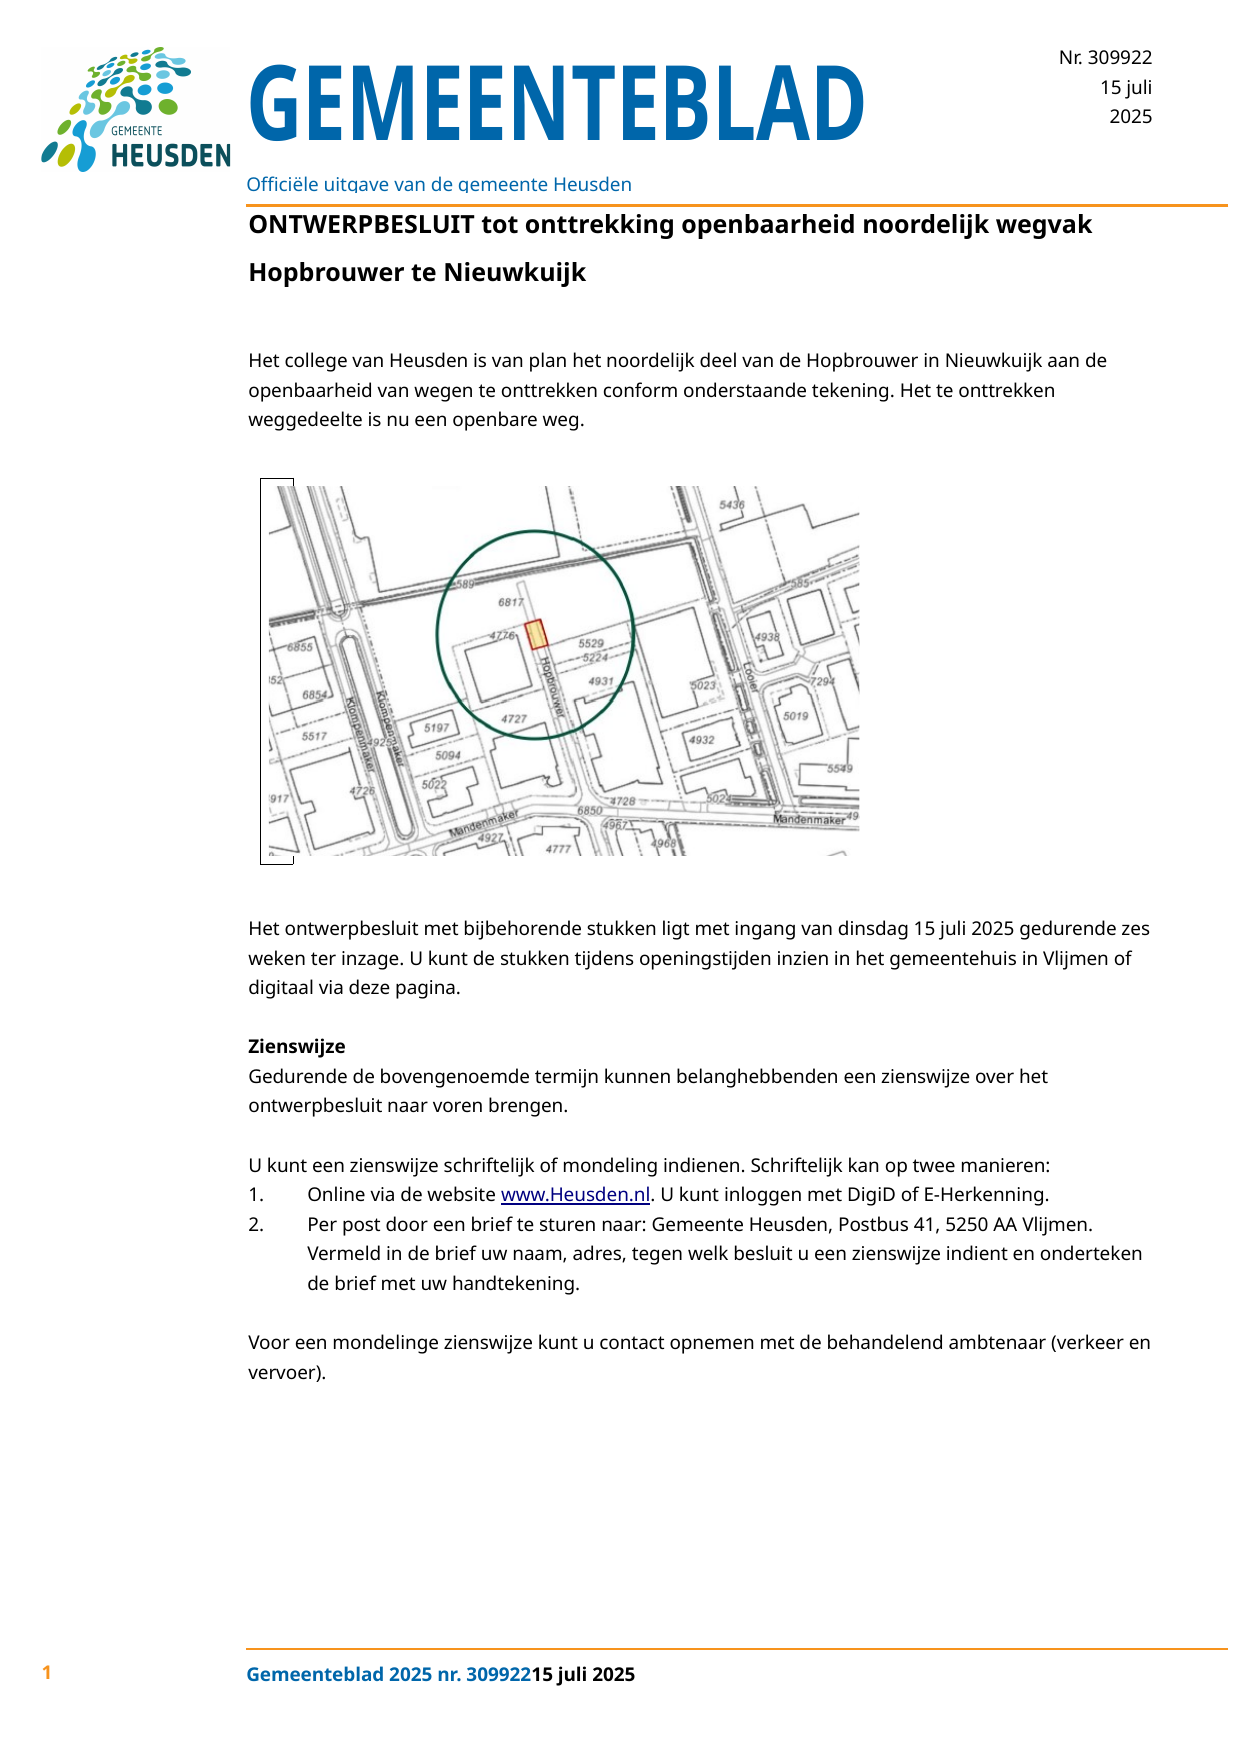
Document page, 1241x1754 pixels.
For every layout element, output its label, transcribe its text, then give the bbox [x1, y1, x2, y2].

text Voor een mondelinge zienswijze kunt u contact opnemen met de behandelend ambtenaar (verkeer en vervoer). [248, 1329, 1152, 1384]
list Online via de website www.Heusden.nl. U kunt inloggen met DigiD of E-Herkenning. [248, 1181, 1152, 1207]
list Per post door een brief te sturen naar: Gemeente Heusden, Postbus 41, 5250 AA Vlijmen. Vermeld in de brief uw naam, adres, tegen welk besluit u een zienswijze indient en onderteken de brief met uw handtekening. [248, 1211, 1152, 1296]
text Zienswijze [248, 1033, 1152, 1059]
text ONTWERPBESLUIT tot onttrekking openbaarheid noordelijk wegvak Hopbrouwer te Nieuwkuijk [248, 207, 1152, 288]
text Het college van Heusden is van plan het noordelijk deel van de Hopbrouwer in Nieuwkuijk aan de openbaarheid van wegen te onttrekken conform onderstaande tekening. Het te onttrekken weggedeelte is nu een openbare weg. [248, 347, 1152, 432]
text Het ontwerpbesluit met bijbehorende stukken ligt met ingang van dinsdag 15 juli 2025 gedurende zes weken ter inzage. U kunt de stukken tijdens openingstijden inzien in het gemeentehuis in Vlijmen of digitaal via deze pagina. [248, 915, 1152, 1000]
text Gedurende de bovengenoemde termijn kunnen belanghebbenden een zienswijze over het ontwerpbesluit naar voren brengen. [248, 1063, 1152, 1118]
picture [41, 47, 231, 172]
text U kunt een zienswijze schriftelijk of mondeling indienen. Schriftelijk kan op twee manieren: [248, 1152, 1152, 1177]
picture [268, 486, 860, 856]
